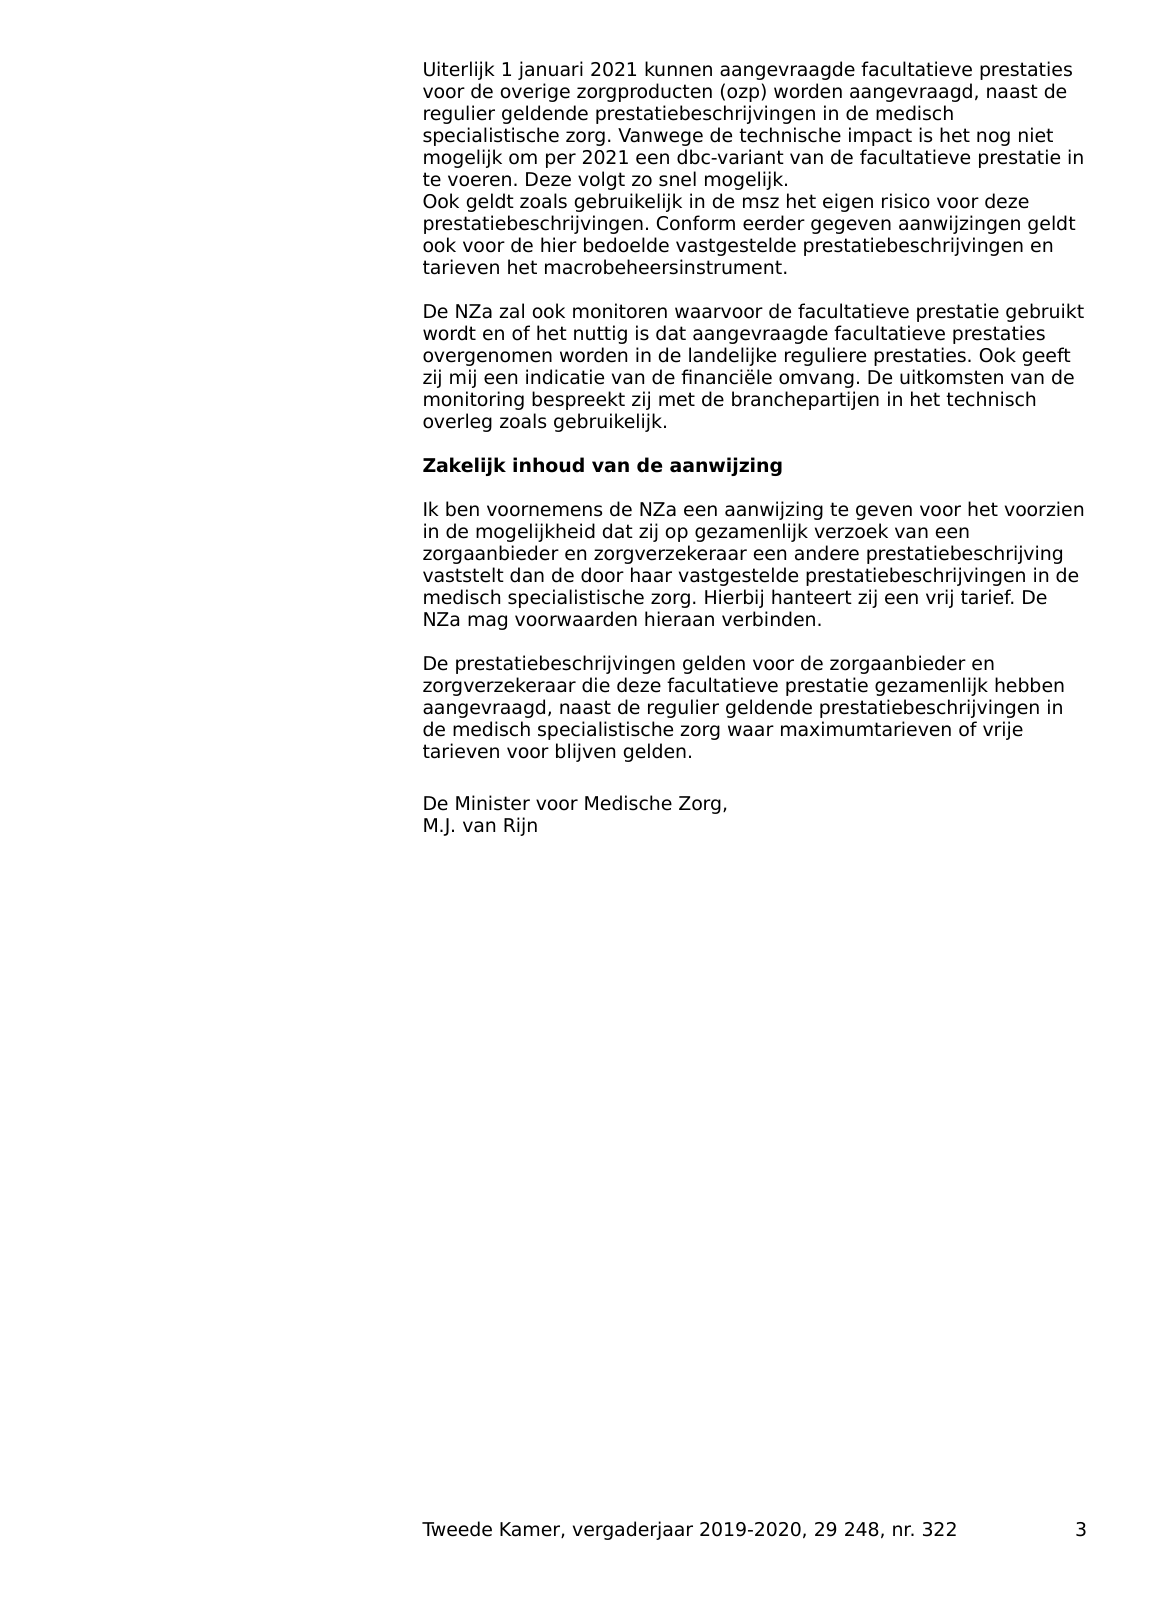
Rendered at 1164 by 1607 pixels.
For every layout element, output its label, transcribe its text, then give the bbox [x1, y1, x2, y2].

text De NZa zal ook monitoren waarvoor de facultatieve prestatie gebruikt wordt en of het nuttig is dat aangevraagde facultatieve prestaties overgenomen worden in de landelijke reguliere prestaties. Ook geeft zij mij een indicatie van de financiële omvang. De uitkomsten van de monitoring bespreekt zij met de branchepartijen in het technisch overleg zoals gebruikelijk. [422, 301, 1087, 433]
text Ik ben voornemens de NZa een aanwijzing te geven voor het voorzien in de mogelijkheid dat zij op gezamenlijk verzoek van een zorgaanbieder en zorgverzekeraar een andere prestatiebeschrijving vaststelt dan de door haar vastgestelde prestatiebeschrijvingen in de medisch specialistische zorg. Hierbij hanteert zij een vrij tarief. De NZa mag voorwaarden hieraan verbinden. [422, 499, 1087, 631]
text Ook geldt zoals gebruikelijk in de msz het eigen risico voor deze prestatiebeschrijvingen. Conform eerder gegeven aanwijzingen geldt ook voor de hier bedoelde vastgestelde prestatiebeschrijvingen en tarieven het macrobeheersinstrument. [422, 191, 1087, 279]
text De prestatiebeschrijvingen gelden voor de zorgaanbieder en zorgverzekeraar die deze facultatieve prestatie gezamenlijk hebben aangevraagd, naast de regulier geldende prestatiebeschrijvingen in de medisch specialistische zorg waar maximumtarieven of vrije tarieven voor blijven gelden. [422, 653, 1087, 763]
text Uiterlijk 1 januari 2021 kunnen aangevraagde facultatieve prestaties voor de overige zorgproducten (ozp) worden aangevraagd, naast de regulier geldende prestatiebeschrijvingen in de medisch specialistische zorg. Vanwege de technische impact is het nog niet mogelijk om per 2021 een dbc-variant van de facultatieve prestatie in te voeren. Deze volgt zo snel mogelijk. [422, 59, 1087, 191]
subtitle Zakelijk inhoud van de aanwijzing [422, 455, 1087, 477]
text De Minister voor Medische Zorg, M.J. van Rijn [422, 793, 1087, 837]
